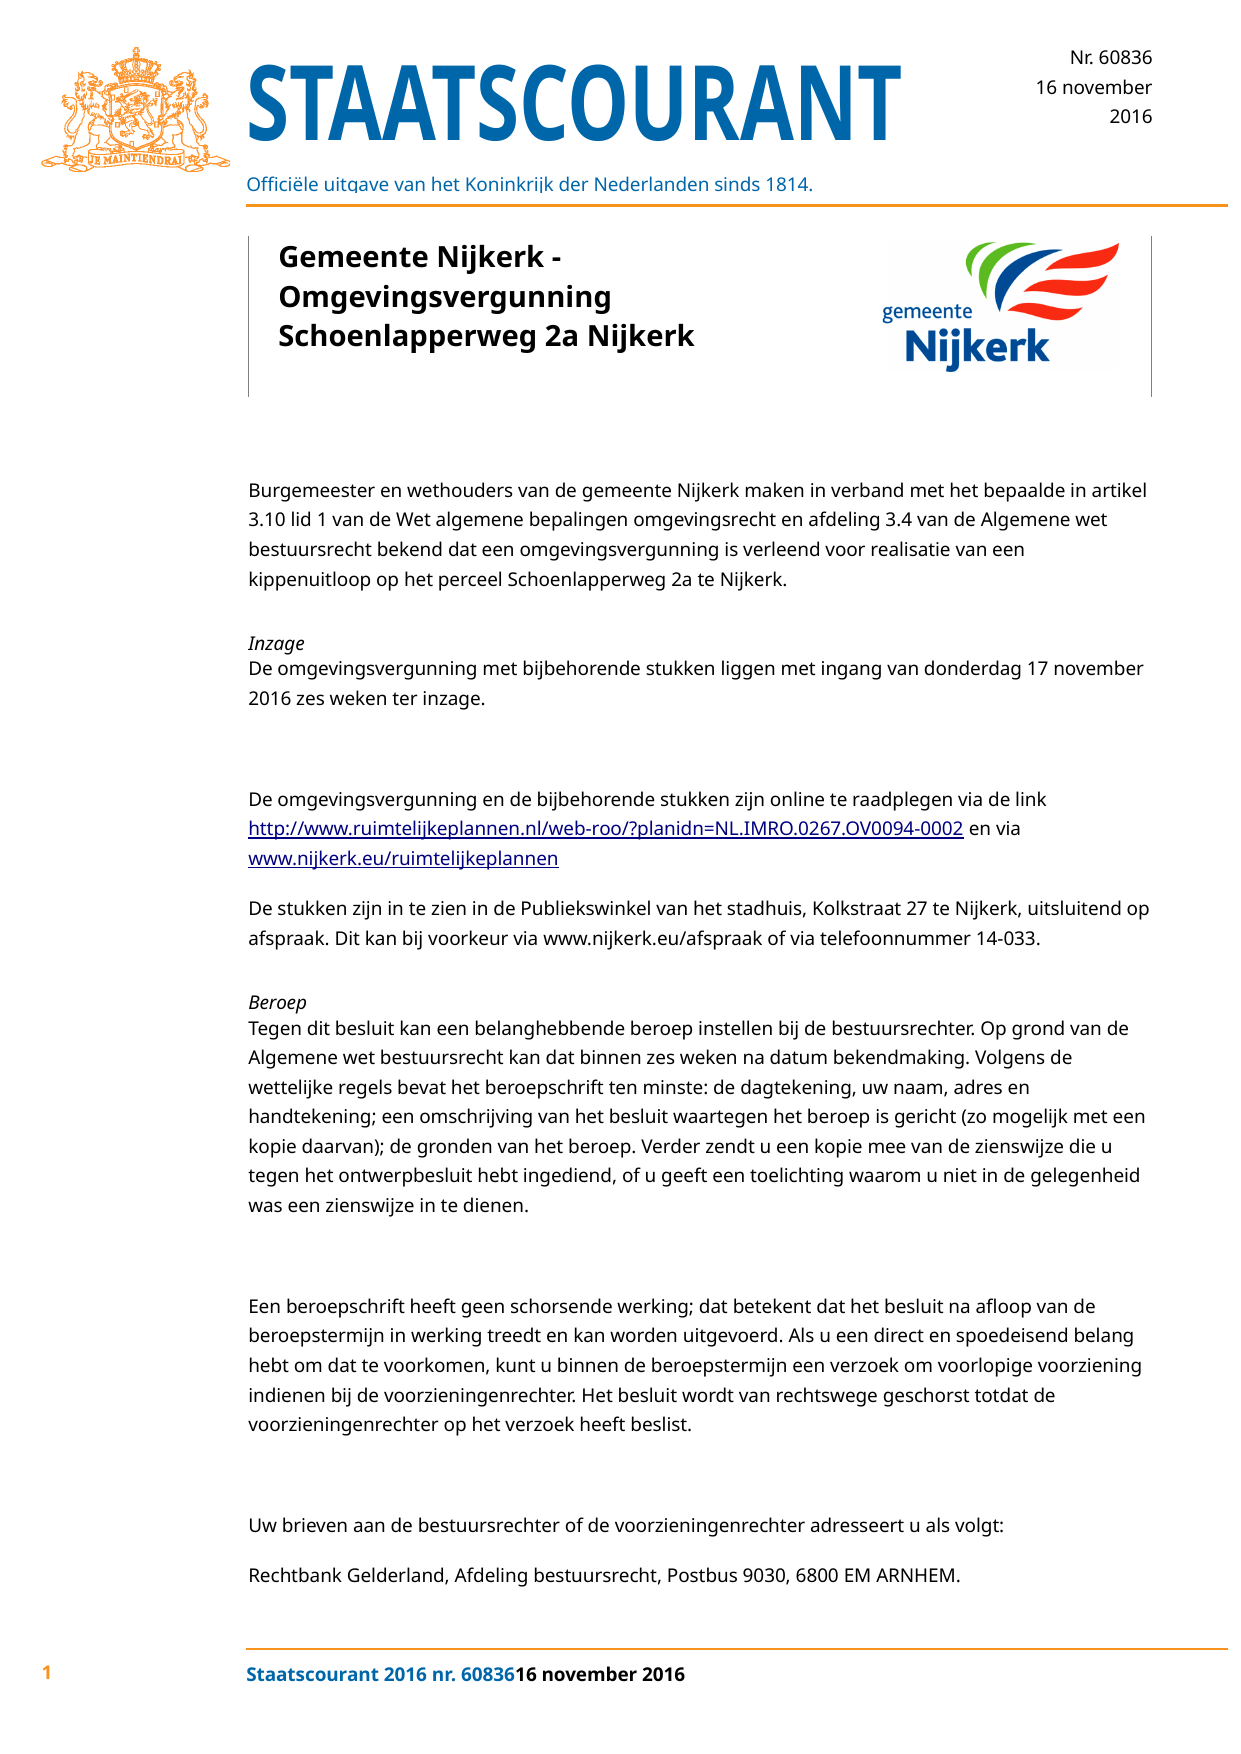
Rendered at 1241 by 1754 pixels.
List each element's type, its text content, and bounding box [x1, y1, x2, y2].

text Een beroepschrift heeft geen schorsende werking; dat betekent dat het besluit na afloop van de beroepstermijn in werking treedt en kan worden uitgevoerd. Als u een direct en spoedeisend belang hebt om dat te voorkomen, kunt u binnen de beroepstermijn een verzoek om voorlopige voorziening indienen bij de voorzieningenrechter. Het besluit wordt van rechtswege geschorst totdat de voorzieningenrechter op het verzoek heeft beslist. [248, 1293, 1152, 1437]
picture [882, 236, 1119, 372]
text Rechtbank Gelderland, Afdeling bestuursrecht, Postbus 9030, 6800 EM ARNHEM. [248, 1563, 1152, 1588]
text De omgevingsvergunning en de bijbehorende stukken zijn online te raadplegen via de link http://www.ruimtelijkeplannen.nl/web-roo/?planidn=NL.IMRO.0267.OV0094-0002 en via www.nijkerk.eu/ruimtelijkeplannen [248, 786, 1152, 871]
text De omgevingsvergunning met bijbehorende stukken liggen met ingang van donderdag 17 november 2016 zes weken ter inzage. [248, 656, 1152, 711]
text Tegen dit besluit kan een belanghebbende beroep instellen bij de bestuursrechter. Op grond van de Algemene wet bestuursrecht kan dat binnen zes weken na datum bekendmaking. Volgens de wettelijke regels bevat het beroepschrift ten minste: de dagtekening, uw naam, adres en handtekening; een omschrijving van het besluit waartegen het beroep is gericht (zo mogelijk met een kopie daarvan); de gronden van het beroep. Verder zendt u een kopie mee van de zienswijze die u tegen het ontwerpbesluit hebt ingediend, of u geeft een toelichting waarom u niet in de gelegenheid was een zienswijze in te dienen. [248, 1015, 1152, 1218]
picture [41, 47, 231, 172]
text Inzage [248, 630, 1152, 656]
table_header [850, 236, 1151, 397]
text Beroep [248, 989, 1152, 1015]
text Burgemeester en wethouders van de gemeente Nijkerk maken in verband met het bepaalde in artikel 3.10 lid 1 van de Wet algemene bepalingen omgevingsrecht en afdeling 3.4 van de Algemene wet bestuursrecht bekend dat een omgevingsvergunning is verleend voor realisatie van een kippenuitloop op het perceel Schoenlapperweg 2a te Nijkerk. [248, 477, 1152, 592]
table_header Gemeente Nijkerk - Omgevingsvergunning Schoenlapperweg 2a Nijkerk [249, 236, 850, 397]
text Uw brieven aan de bestuursrechter of de voorzieningenrechter adresseert u als volgt: [248, 1512, 1152, 1538]
text De stukken zijn in te zien in de Publiekswinkel van het stadhuis, Kolkstraat 27 te Nijkerk, uitsluitend op afspraak. Dit kan bij voorkeur via www.nijkerk.eu/afspraak of via telefoonnummer 14-033. [248, 896, 1152, 951]
